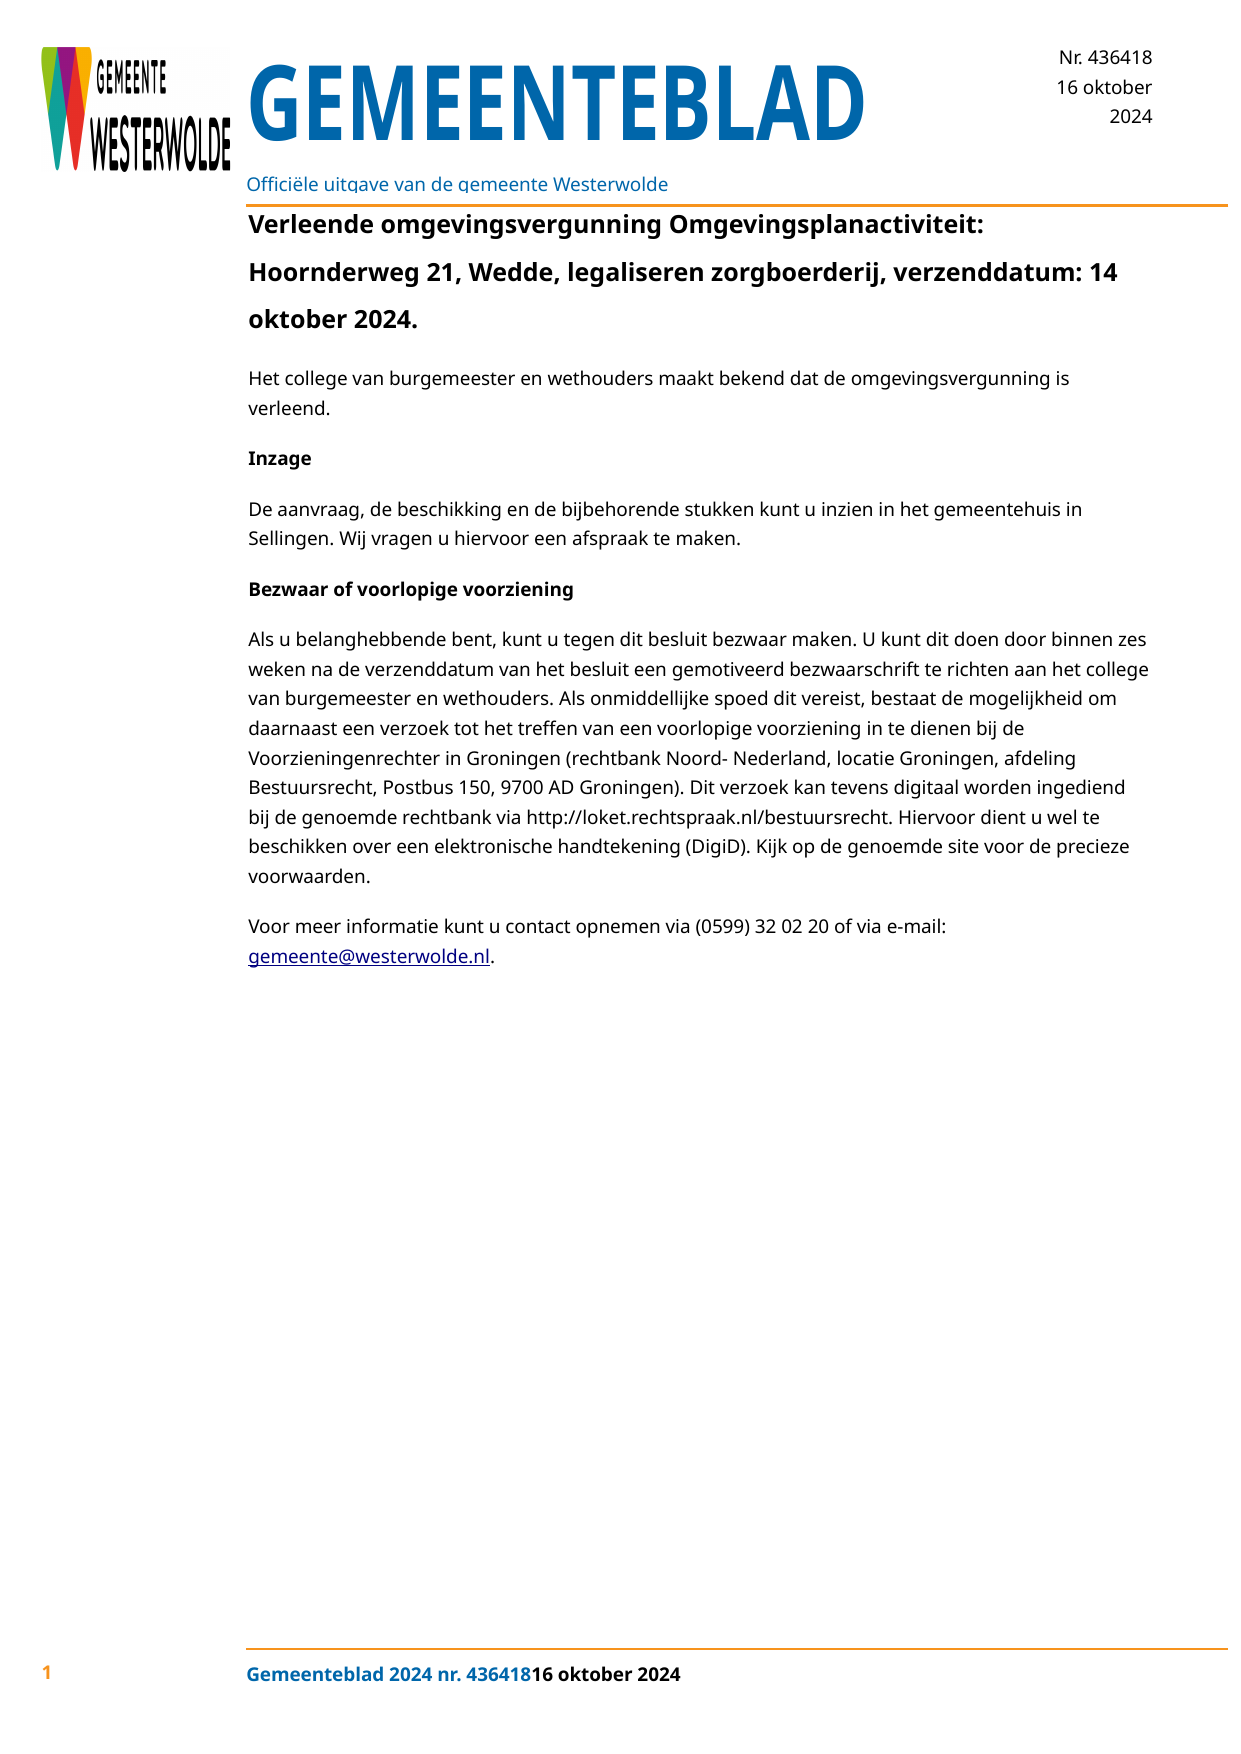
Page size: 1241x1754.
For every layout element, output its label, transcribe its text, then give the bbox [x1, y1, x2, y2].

text Voor meer informatie kunt u contact opnemen via (0599) 32 02 20 of via e-mail: gemeente@westerwolde.nl. [248, 913, 1152, 969]
text Inzage [248, 446, 1152, 471]
text De aanvraag, de beschikking en de bijbehorende stukken kunt u inzien in het gemeentehuis in Sellingen. Wij vragen u hiervoor een afspraak te maken. [248, 496, 1152, 551]
text Bezwaar of voorlopige voorziening [248, 576, 1152, 602]
text Verleende omgevingsvergunning Omgevingsplanactiviteit: Hoornderweg 21, Wedde, legaliseren zorgboerderij, verzenddatum: 14 oktober 2024. [248, 207, 1152, 336]
text Het college van burgemeester en wethouders maakt bekend dat de omgevingsvergunning is verleend. [248, 366, 1152, 421]
text Als u belanghebbende bent, kunt u tegen dit besluit bezwaar maken. U kunt dit doen door binnen zes weken na de verzenddatum van het besluit een gemotiveerd bezwaarschrift te richten aan het college van burgemeester en wethouders. Als onmiddellijke spoed dit vereist, bestaat de mogelijkheid om daarnaast een verzoek tot het treffen van een voorlopige voorziening in te dienen bij de Voorzieningenrechter in Groningen (rechtbank Noord- Nederland, locatie Groningen, afdeling Bestuursrecht, Postbus 150, 9700 AD Groningen). Dit verzoek kan tevens digitaal worden ingediend bij de genoemde rechtbank via http://loket.rechtspraak.nl/bestuursrecht. Hiervoor dient u wel te beschikken over een elektronische handtekening (DigiD). Kijk op de genoemde site voor de precieze voorwaarden. [248, 626, 1152, 889]
picture [41, 47, 231, 172]
